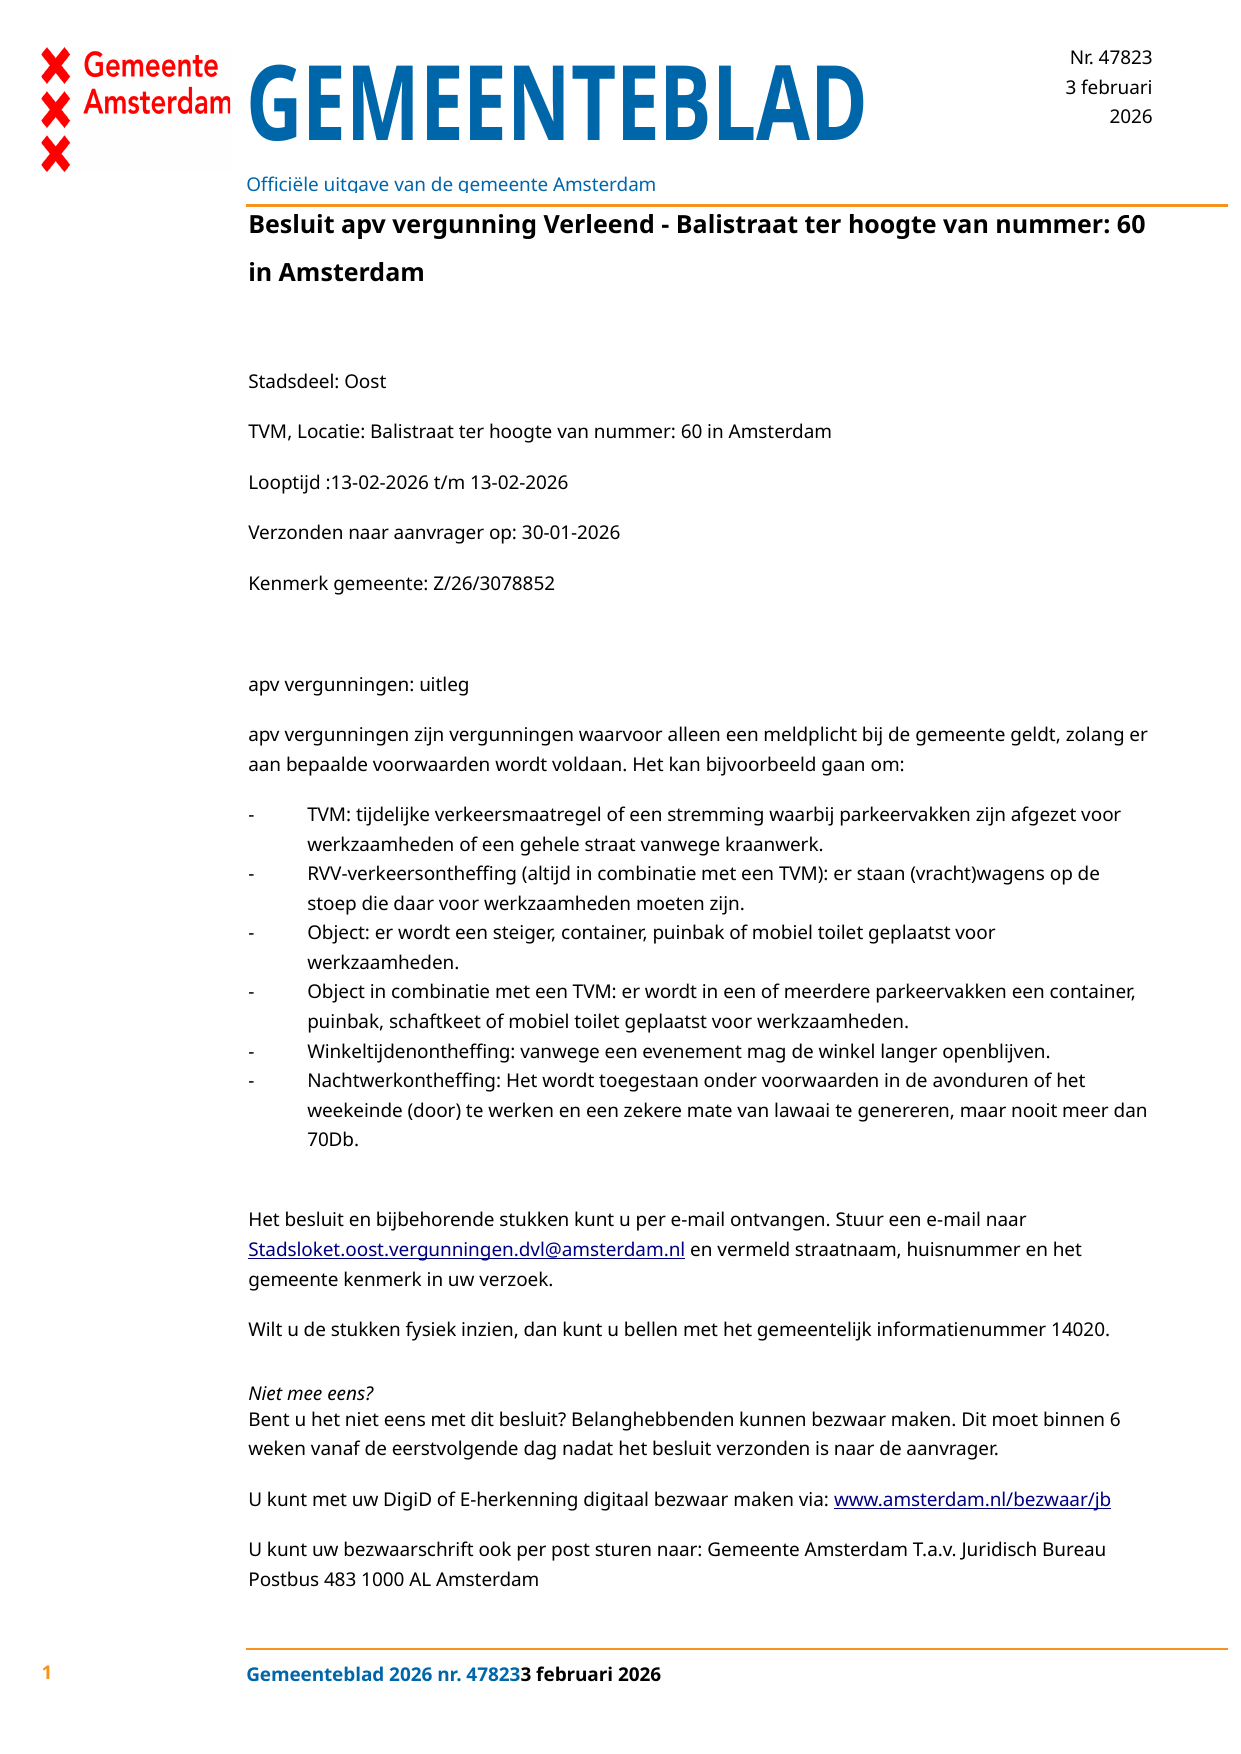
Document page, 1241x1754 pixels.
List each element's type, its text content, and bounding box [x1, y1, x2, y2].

text U kunt uw bezwaarschrift ook per post sturen naar: Gemeente Amsterdam T.a.v. Juridisch Bureau Postbus 483 1000 AL Amsterdam [248, 1536, 1152, 1592]
text apv vergunningen: uitleg [248, 671, 1152, 697]
text Verzonden naar aanvrager op: 30-01-2026 [248, 519, 1152, 545]
text Besluit apv vergunning Verleend - Balistraat ter hoogte van nummer: 60 in Amsterdam [248, 207, 1152, 288]
list Object: er wordt een steiger, container, puinbak of mobiel toilet geplaatst voor werkzaamheden. [248, 919, 1152, 975]
text Stadsdeel: Oost [248, 368, 1152, 394]
text Looptijd :13-02-2026 t/m 13-02-2026 [248, 469, 1152, 495]
list RVV-verkeersontheffing (altijd in combinatie met een TVM): er staan (vracht)wagens op de stoep die daar voor werkzaamheden moeten zijn. [248, 860, 1152, 916]
picture [41, 47, 231, 172]
list Object in combinatie met een TVM: er wordt in een of meerdere parkeervakken een container, puinbak, schaftkeet of mobiel toilet geplaatst voor werkzaamheden. [248, 979, 1152, 1034]
text apv vergunningen zijn vergunningen waarvoor alleen een meldplicht bij de gemeente geldt, zolang er aan bepaalde voorwaarden wordt voldaan. Het kan bijvoorbeeld gaan om: [248, 721, 1152, 777]
text Niet mee eens? [248, 1380, 1152, 1406]
list TVM: tijdelijke verkeersmaatregel of een stremming waarbij parkeervakken zijn afgezet voor werkzaamheden of een gehele straat vanwege kraanwerk. [248, 801, 1152, 857]
list Winkeltijdenontheffing: vanwege een evenement mag de winkel langer openblijven. [248, 1038, 1152, 1064]
text U kunt met uw DigiD of E-herkenning digitaal bezwaar maken via: www.amsterdam.nl/bezwaar/jb [248, 1486, 1152, 1512]
text Wilt u de stukken fysiek inzien, dan kunt u bellen met het gemeentelijk informatienummer 14020. [248, 1316, 1152, 1342]
list Nachtwerkontheffing: Het wordt toegestaan onder voorwaarden in de avonduren of het weekeinde (door) te werken en een zekere mate van lawaai te genereren, maar nooit meer dan 70Db. [248, 1067, 1152, 1152]
text Het besluit en bijbehorende stukken kunt u per e-mail ontvangen. Stuur een e-mail naar Stadsloket.oost.vergunningen.dvl@amsterdam.nl en vermeld straatnaam, huisnummer en het gemeente kenmerk in uw verzoek. [248, 1207, 1152, 1292]
text Bent u het niet eens met dit besluit? Belanghebbenden kunnen bezwaar maken. Dit moet binnen 6 weken vanaf de eerstvolgende dag nadat het besluit verzonden is naar de aanvrager. [248, 1406, 1152, 1461]
text Kenmerk gemeente: Z/26/3078852 [248, 570, 1152, 596]
text TVM, Locatie: Balistraat ter hoogte van nummer: 60 in Amsterdam [248, 419, 1152, 444]
